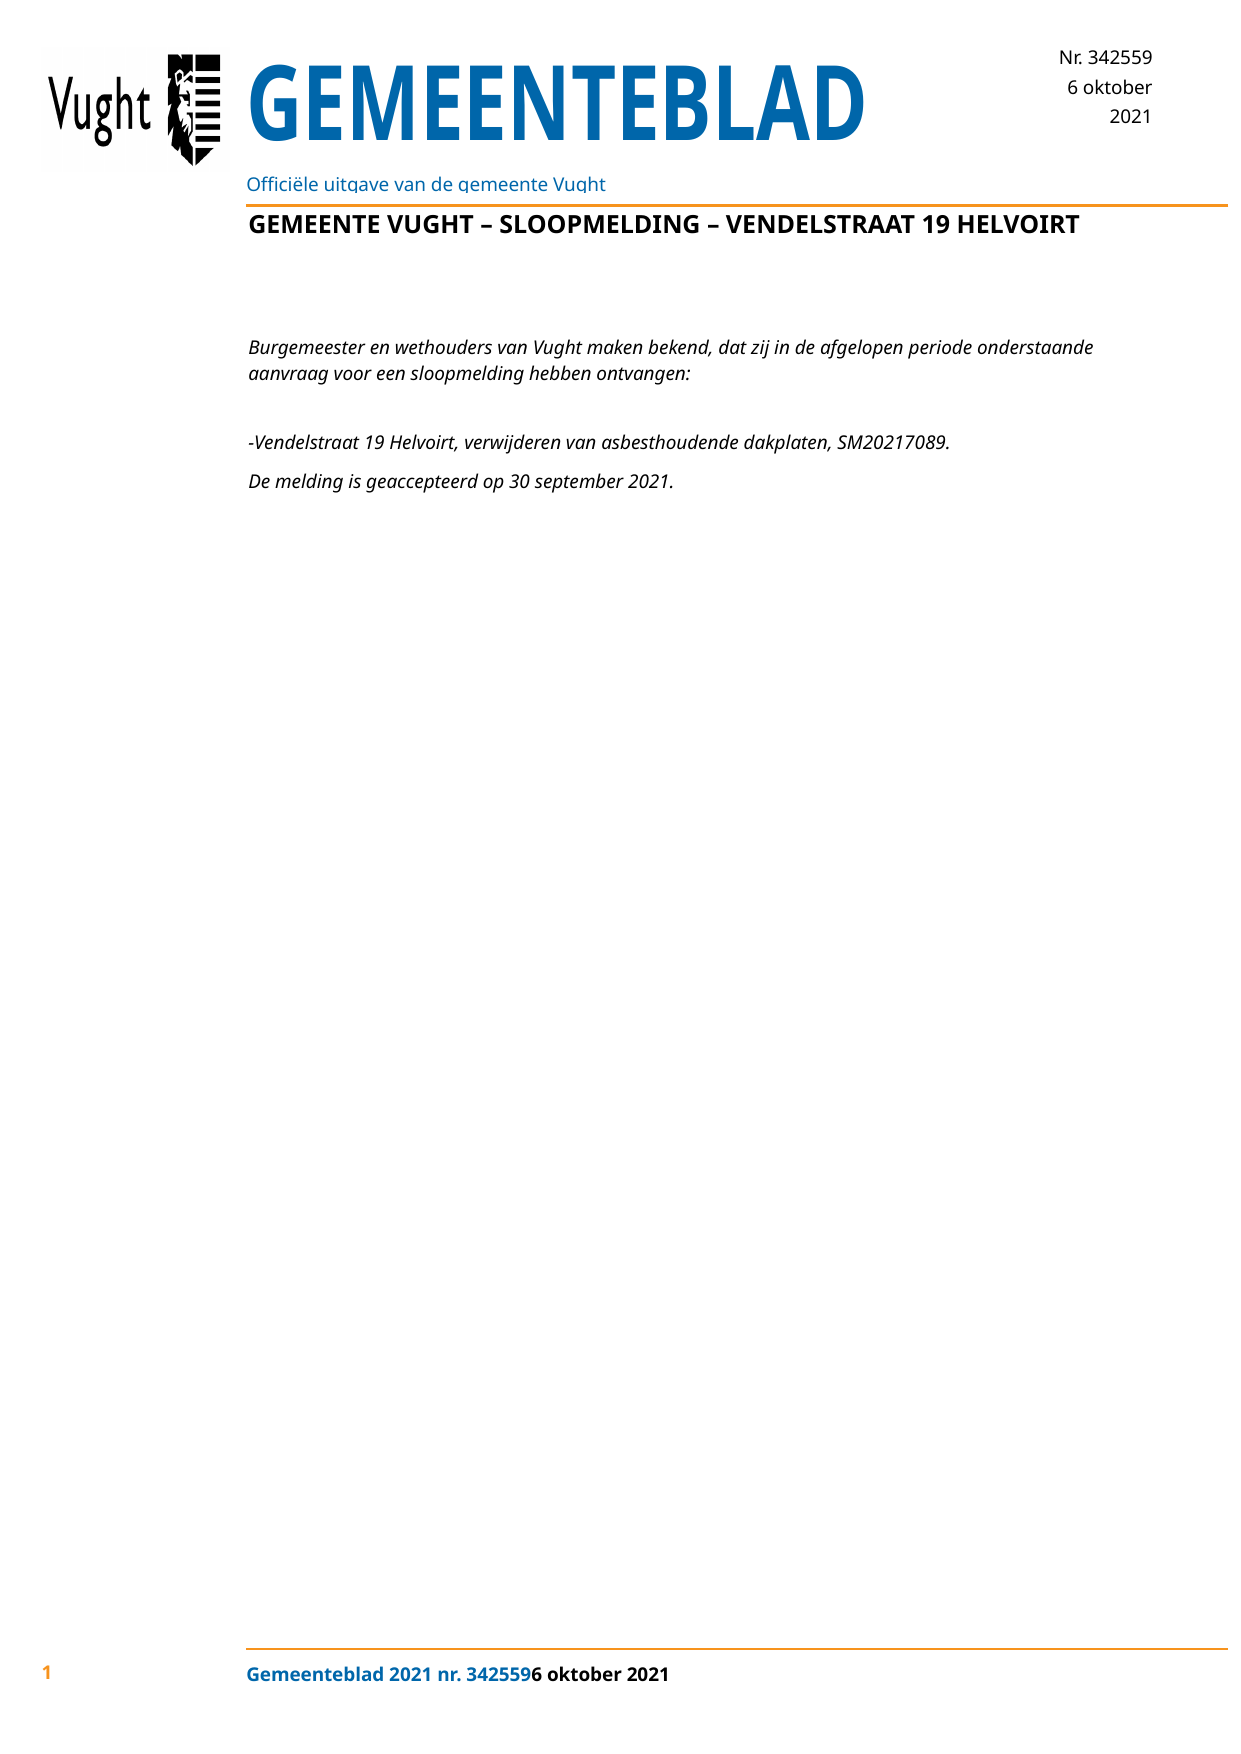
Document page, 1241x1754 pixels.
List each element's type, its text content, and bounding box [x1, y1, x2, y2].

text -Vendelstraat 19 Helvoirt, verwijderen van asbesthoudende dakplaten, SM20217089. [248, 429, 1152, 454]
text Burgemeester en wethouders van Vught maken bekend, dat zij in de afgelopen periode onderstaande aanvraag voor een sloopmelding hebben ontvangen: [248, 334, 1152, 386]
picture [41, 47, 231, 172]
text GEMEENTE VUGHT – SLOOPMELDING – VENDELSTRAAT 19 HELVOIRT [248, 207, 1152, 241]
text De melding is geaccepteerd op 30 september 2021. [248, 468, 1152, 494]
